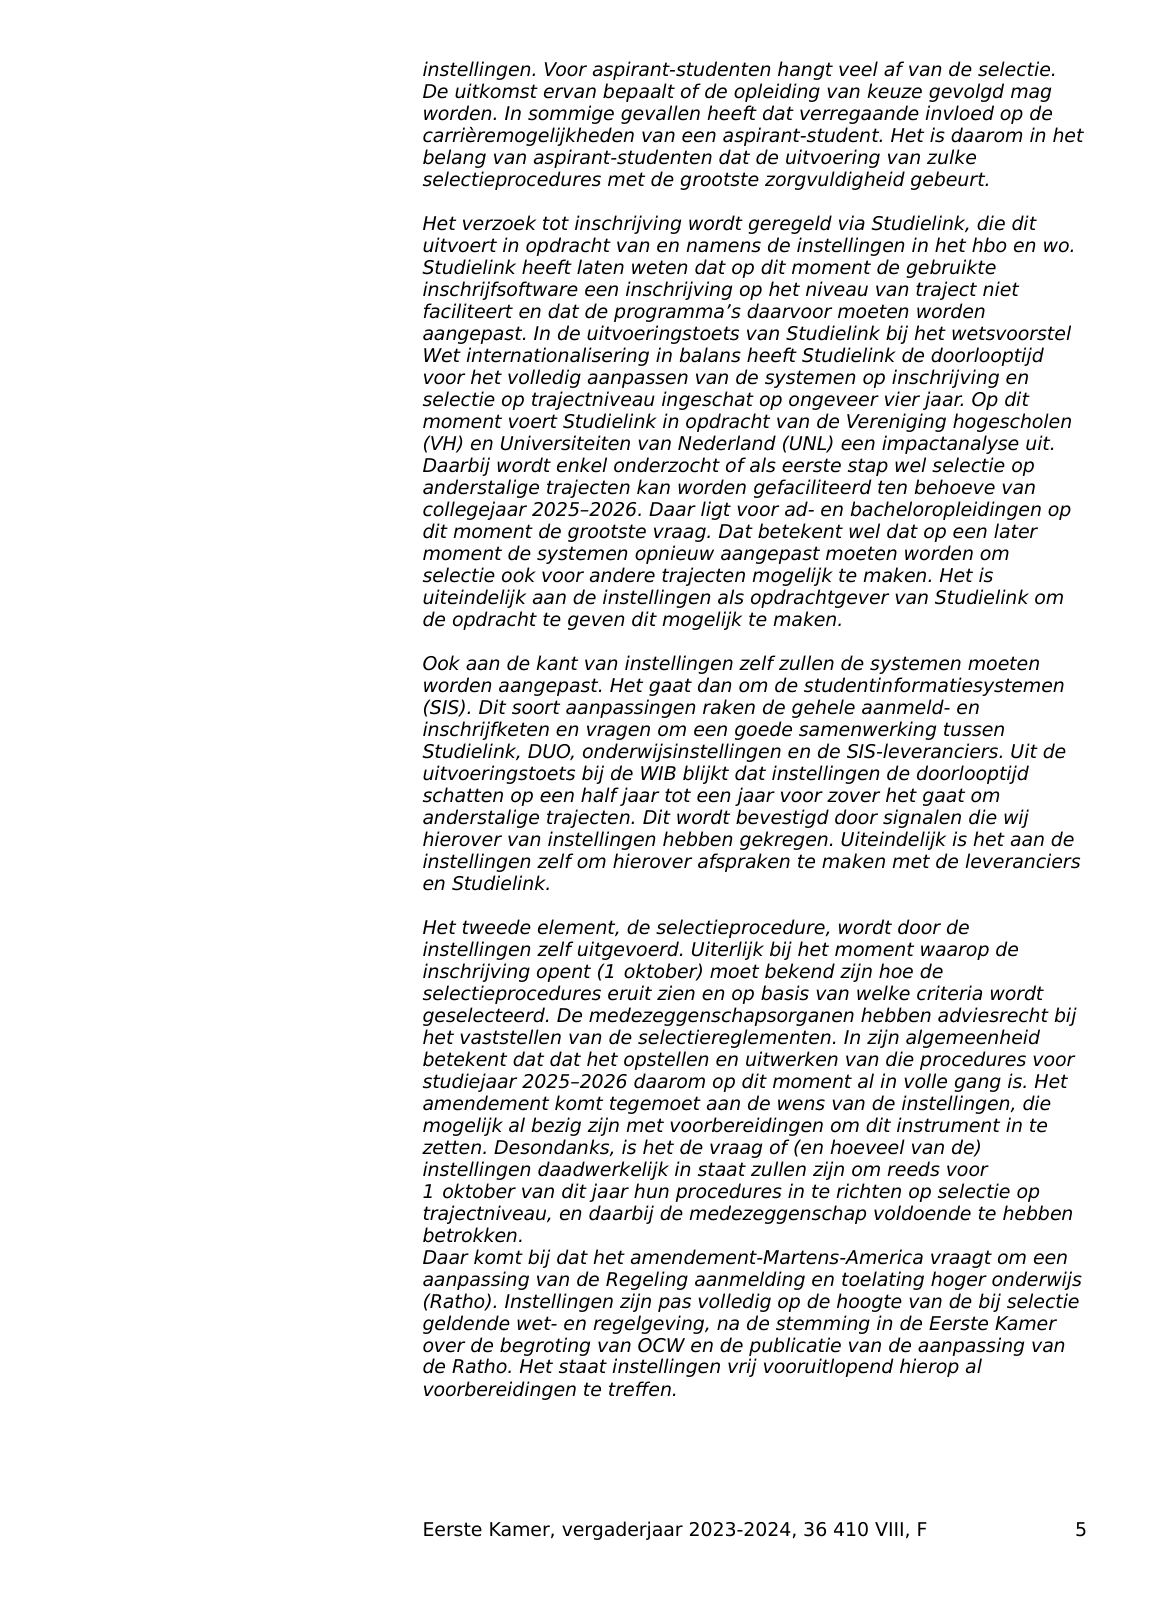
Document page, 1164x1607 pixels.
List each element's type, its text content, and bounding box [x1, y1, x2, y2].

text Daar komt bij dat het amendement-Martens-America vraagt om een aanpassing van de Regeling aanmelding en toelating hoger onderwijs (Ratho). Instellingen zijn pas volledig op de hoogte van de bij selectie geldende wet- en regelgeving, na de stemming in de Eerste Kamer over de begroting van OCW en de publicatie van de aanpassing van de Ratho. Het staat instellingen vrij vooruitlopend hierop al voorbereidingen te treffen. [422, 1247, 1087, 1400]
text Het tweede element, de selectieprocedure, wordt door de instellingen zelf uitgevoerd. Uiterlijk bij het moment waarop de inschrijving opent (1 oktober) moet bekend zijn hoe de selectieprocedures eruit zien en op basis van welke criteria wordt geselecteerd. De medezeggenschapsorganen hebben adviesrecht bij het vaststellen van de selectiereglementen. In zijn algemeenheid betekent dat dat het opstellen en uitwerken van die procedures voor studiejaar 2025–2026 daarom op dit moment al in volle gang is. Het amendement komt tegemoet aan de wens van de instellingen, die mogelijk al bezig zijn met voorbereidingen om dit instrument in te zetten. Desondanks, is het de vraag of (en hoeveel van de) instellingen daadwerkelijk in staat zullen zijn om reeds voor 1 oktober van dit jaar hun procedures in te richten op selectie op trajectniveau, en daarbij de medezeggenschap voldoende te hebben betrokken. [422, 917, 1087, 1247]
text instellingen. Voor aspirant-studenten hangt veel af van de selectie. De uitkomst ervan bepaalt of de opleiding van keuze gevolgd mag worden. In sommige gevallen heeft dat verregaande invloed op de carrièremogelijkheden van een aspirant-student. Het is daarom in het belang van aspirant-studenten dat de uitvoering van zulke selectieprocedures met de grootste zorgvuldigheid gebeurt. [422, 59, 1087, 191]
text Studielink heeft laten weten dat op dit moment de gebruikte inschrijfsoftware een inschrijving op het niveau van traject niet faciliteert en dat de programma’s daarvoor moeten worden aangepast. In de uitvoeringstoets van Studielink bij het wetsvoorstel Wet internationalisering in balans heeft Studielink de doorlooptijd voor het volledig aanpassen van de systemen op inschrijving en selectie op trajectniveau ingeschat op ongeveer vier jaar. Op dit moment voert Studielink in opdracht van de Vereniging hogescholen (VH) en Universiteiten van Nederland (UNL) een impactanalyse uit. Daarbij wordt enkel onderzocht of als eerste stap wel selectie op anderstalige trajecten kan worden gefaciliteerd ten behoeve van collegejaar 2025–2026. Daar ligt voor ad- en bacheloropleidingen op dit moment de grootste vraag. Dat betekent wel dat op een later moment de systemen opnieuw aangepast moeten worden om selectie ook voor andere trajecten mogelijk te maken. Het is uiteindelijk aan de instellingen als opdrachtgever van Studielink om de opdracht te geven dit mogelijk te maken. [422, 257, 1087, 631]
text Het verzoek tot inschrijving wordt geregeld via Studielink, die dit uitvoert in opdracht van en namens de instellingen in het hbo en wo. [422, 213, 1087, 257]
text Ook aan de kant van instellingen zelf zullen de systemen moeten worden aangepast. Het gaat dan om de studentinformatiesystemen (SIS). Dit soort aanpassingen raken de gehele aanmeld- en inschrijfketen en vragen om een goede samenwerking tussen Studielink, DUO, onderwijsinstellingen en de SIS-leveranciers. Uit de uitvoeringstoets bij de WIB blijkt dat instellingen de doorlooptijd schatten op een half jaar tot een jaar voor zover het gaat om anderstalige trajecten. Dit wordt bevestigd door signalen die wij hierover van instellingen hebben gekregen. Uiteindelijk is het aan de instellingen zelf om hierover afspraken te maken met de leveranciers en Studielink. [422, 653, 1087, 895]
